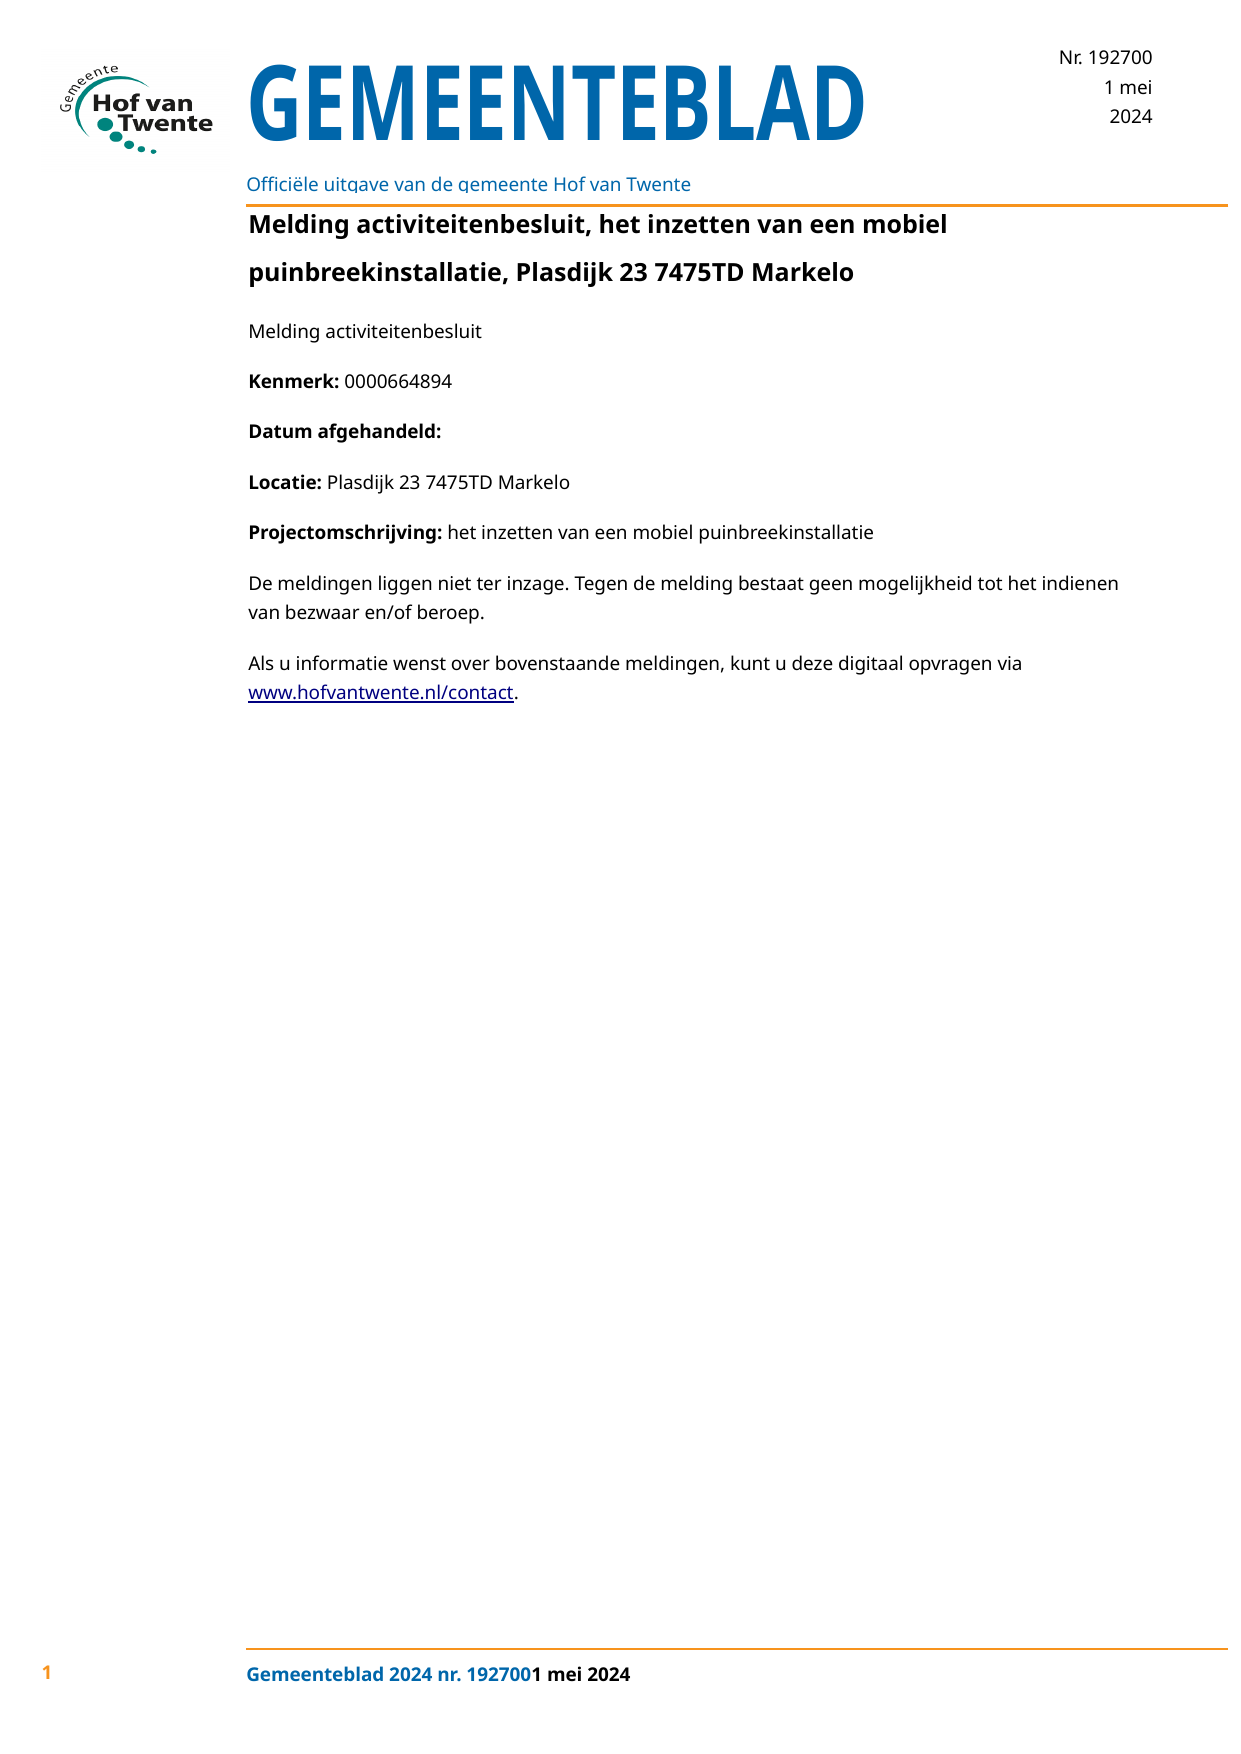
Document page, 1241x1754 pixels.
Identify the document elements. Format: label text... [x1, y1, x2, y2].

text Locatie: Plasdijk 23 7475TD Markelo [248, 469, 1152, 495]
text Melding activiteitenbesluit, het inzetten van een mobiel puinbreekinstallatie, Plasdijk 23 7475TD Markelo [248, 207, 1152, 288]
text Datum afgehandeld: [248, 419, 1152, 444]
text De meldingen liggen niet ter inzage. Tegen de melding bestaat geen mogelijkheid tot het indienen van bezwaar en/of beroep. [248, 570, 1152, 625]
picture [41, 47, 231, 172]
text Kenmerk: 0000664894 [248, 368, 1152, 394]
text Projectomschrijving: het inzetten van een mobiel puinbreekinstallatie [248, 519, 1152, 545]
text Melding activiteitenbesluit [248, 318, 1152, 344]
text Als u informatie wenst over bovenstaande meldingen, kunt u deze digitaal opvragen via www.hofvantwente.nl/contact. [248, 650, 1152, 705]
